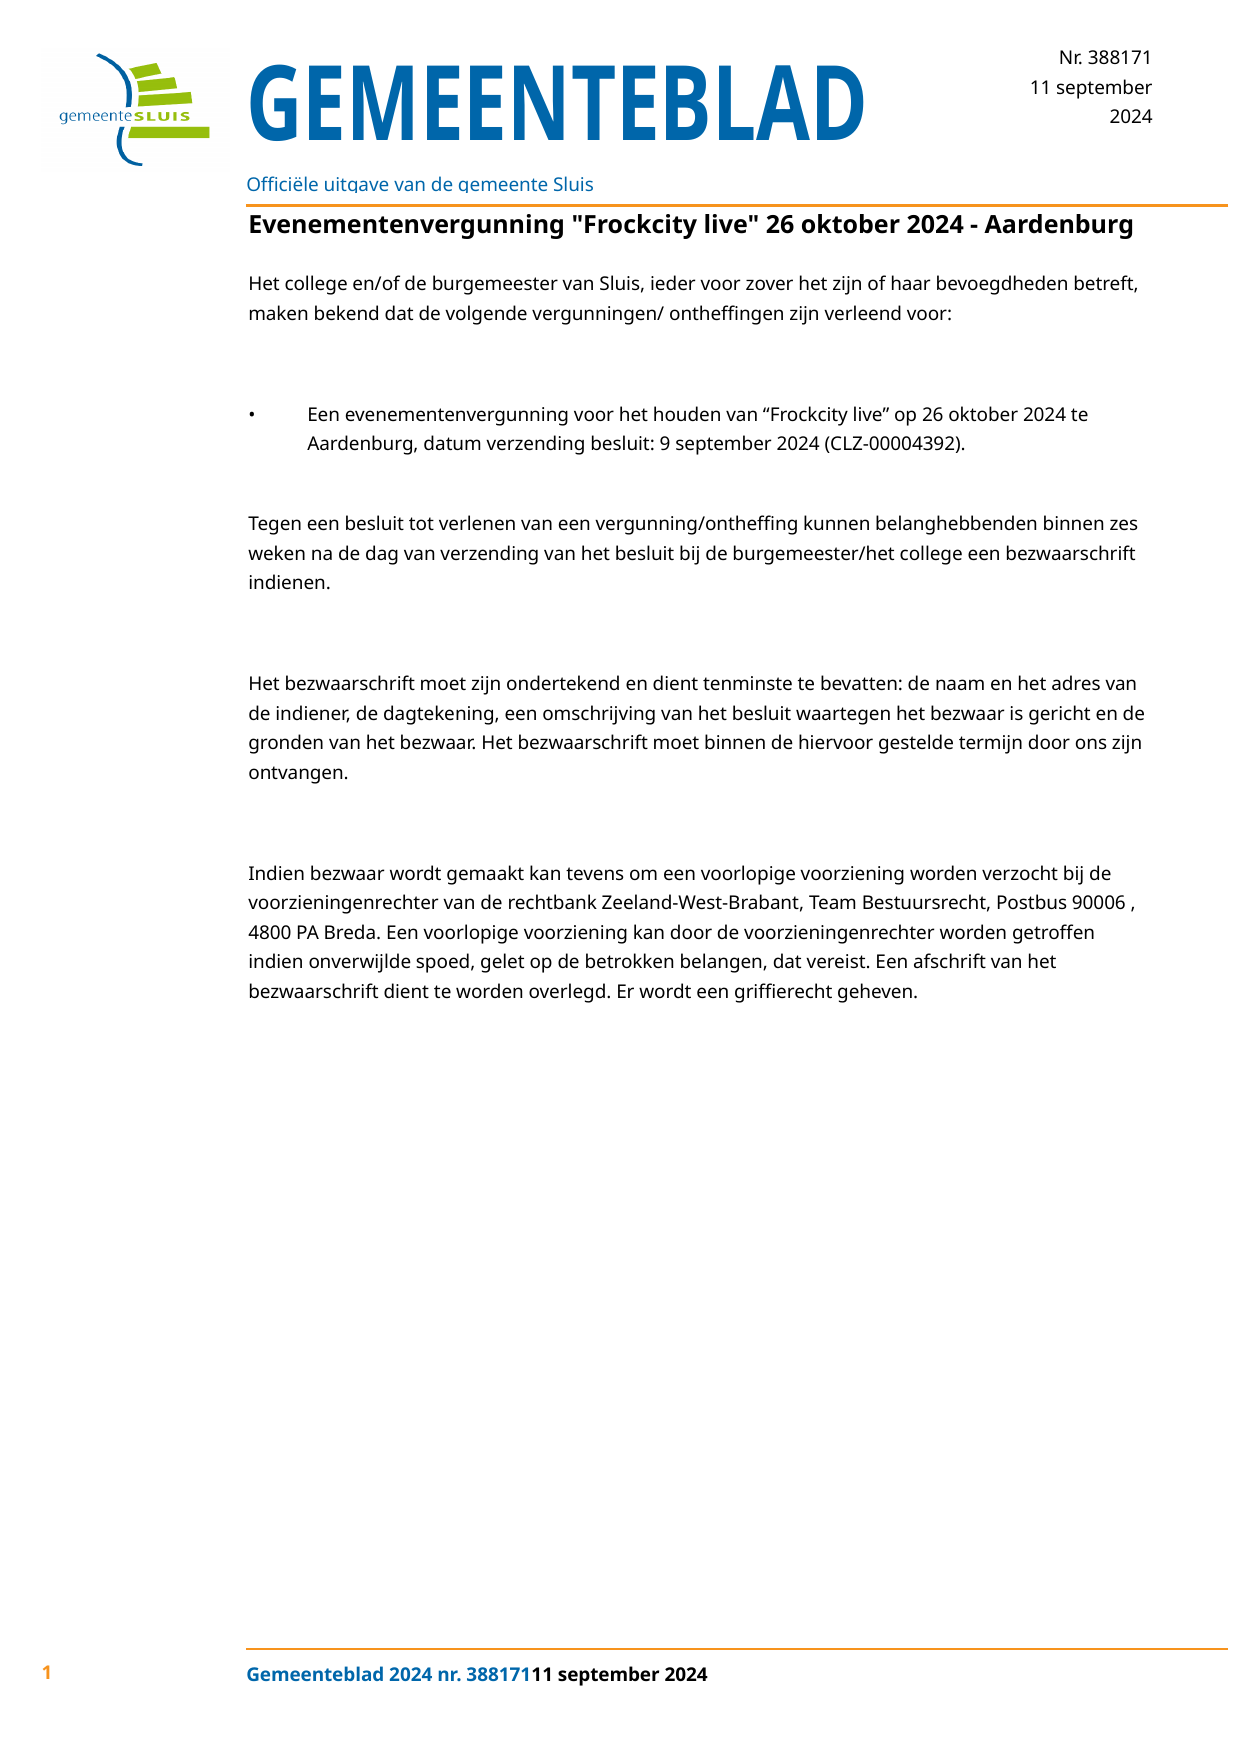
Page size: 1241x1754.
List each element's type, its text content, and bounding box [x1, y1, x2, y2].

list Een evenementenvergunning voor het houden van “Frockcity live” op 26 oktober 2024 te Aardenburg, datum verzending besluit: 9 september 2024 (CLZ-00004392). [248, 401, 1152, 456]
text Het bezwaarschrift moet zijn ondertekend en dient tenminste te bevatten: de naam en het adres van de indiener, de dagtekening, een omschrijving van het besluit waartegen het bezwaar is gericht en de gronden van het bezwaar. Het bezwaarschrift moet binnen de hiervoor gestelde termijn door ons zijn ontvangen. [248, 670, 1152, 785]
picture [41, 47, 231, 172]
text Indien bezwaar wordt gemaakt kan tevens om een voorlopige voorziening worden verzocht bij de voorzieningenrechter van de rechtbank Zeeland-West-Brabant, Team Bestuursrecht, Postbus 90006 , 4800 PA Breda. Een voorlopige voorziening kan door de voorzieningenrechter worden getroffen indien onverwijlde spoed, gelet op de betrokken belangen, dat vereist. Een afschrift van het bezwaarschrift dient te worden overlegd. Er wordt een griffierecht geheven. [248, 860, 1152, 1004]
text Het college en/of de burgemeester van Sluis, ieder voor zover het zijn of haar bevoegdheden betreft, maken bekend dat de volgende vergunningen/ ontheffingen zijn verleend voor: [248, 270, 1152, 326]
text Tegen een besluit tot verlenen van een vergunning/ontheffing kunnen belanghebbenden binnen zes weken na de dag van verzending van het besluit bij de burgemeester/het college een bezwaarschrift indienen. [248, 510, 1152, 595]
text Evenementenvergunning "Frockcity live" 26 oktober 2024 - Aardenburg [248, 207, 1152, 241]
